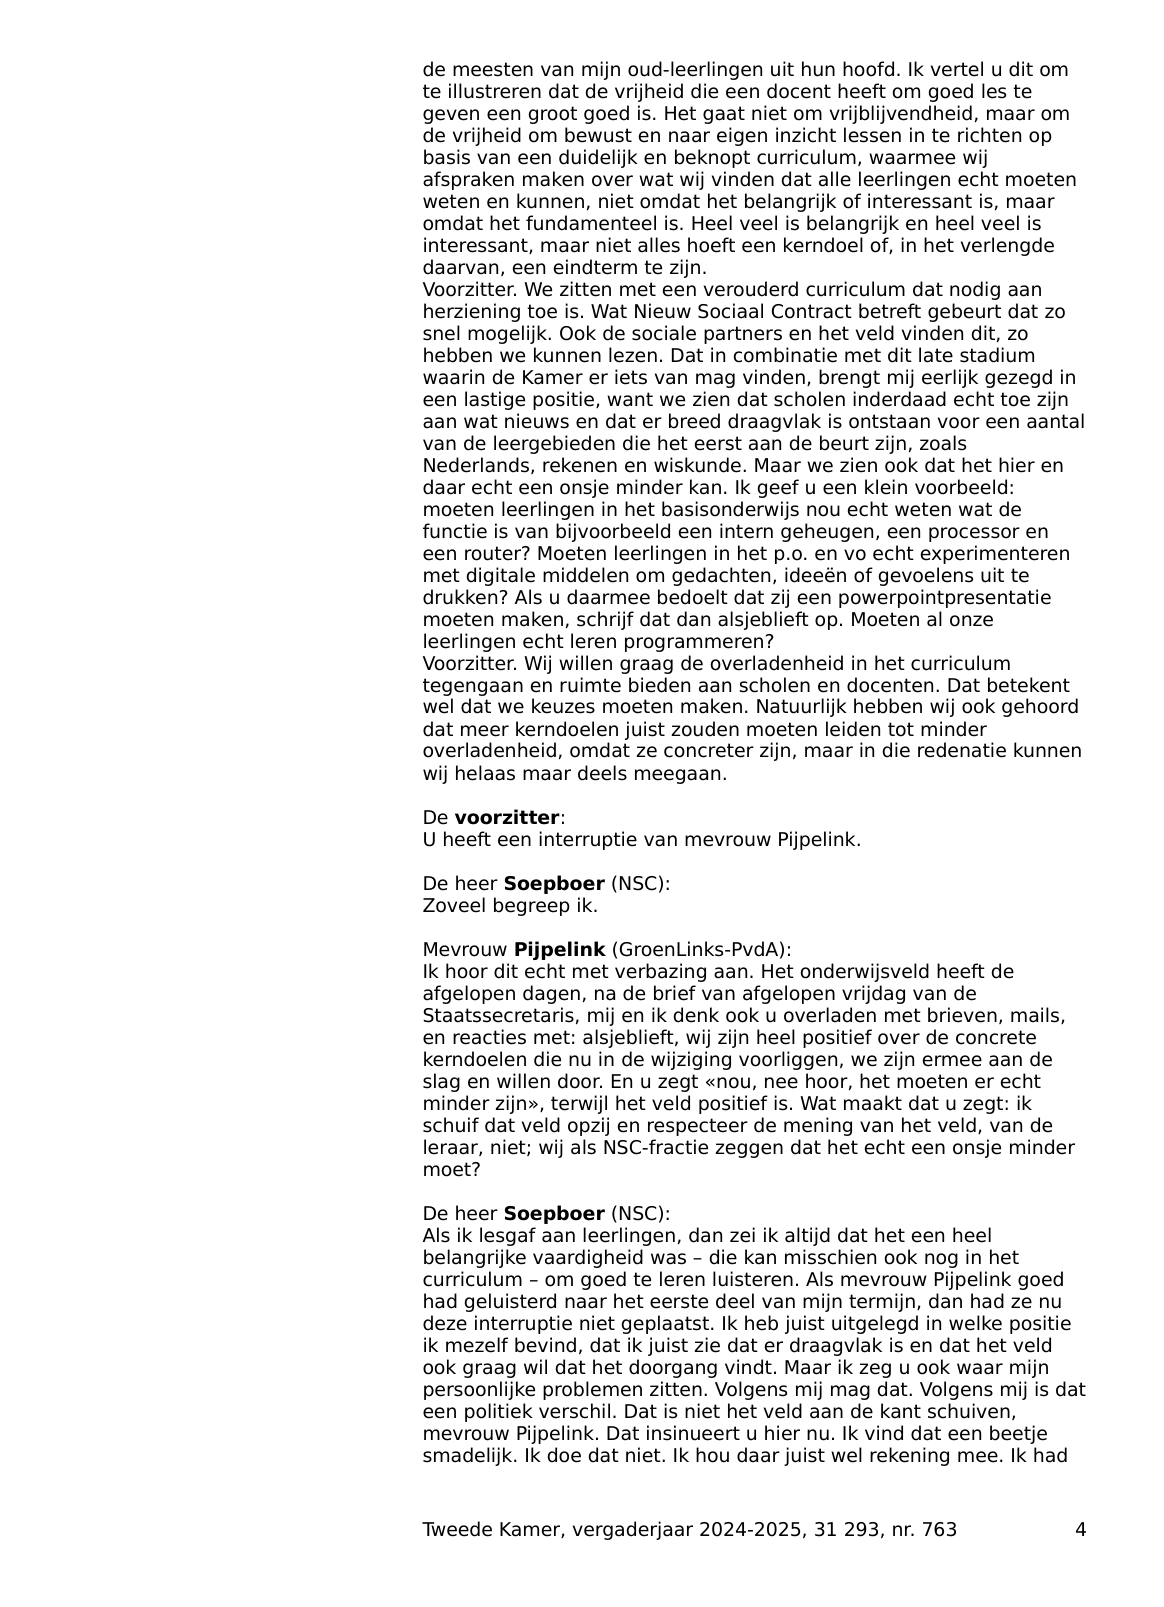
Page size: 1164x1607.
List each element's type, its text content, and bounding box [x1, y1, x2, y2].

text Ik hoor dit echt met verbazing aan. Het onderwijsveld heeft de afgelopen dagen, na de brief van afgelopen vrijdag van de Staatssecretaris, mij en ik denk ook u overladen met brieven, mails, en reacties met: alsjeblieft, wij zijn heel positief over de concrete kerndoelen die nu in de wijziging voorliggen, we zijn ermee aan de slag en willen door. En u zegt «nou, nee hoor, het moeten er echt minder zijn», terwijl het veld positief is. Wat maakt dat u zegt: ik schuif dat veld opzij en respecteer de mening van het veld, van de leraar, niet; wij als NSC-fractie zeggen dat het echt een onsje minder moet? [422, 961, 1087, 1181]
text U heeft een interruptie van mevrouw Pijpelink. [422, 828, 1087, 851]
text de meesten van mijn oud-leerlingen uit hun hoofd. Ik vertel u dit om te illustreren dat de vrijheid die een docent heeft om goed les te geven een groot goed is. Het gaat niet om vrijblijvendheid, maar om de vrijheid om bewust en naar eigen inzicht lessen in te richten op basis van een duidelijk en beknopt curriculum, waarmee wij afspraken maken over wat wij vinden dat alle leerlingen echt moeten weten en kunnen, niet omdat het belangrijk of interessant is, maar omdat het fundamenteel is. Heel veel is belangrijk en heel veel is interessant, maar niet alles hoeft een kerndoel of, in het verlengde daarvan, een eindterm te zijn. [422, 59, 1087, 279]
text Voorzitter. We zitten met een verouderd curriculum dat nodig aan herziening toe is. Wat Nieuw Sociaal Contract betreft gebeurt dat zo snel mogelijk. Ook de sociale partners en het veld vinden dit, zo hebben we kunnen lezen. Dat in combinatie met dit late stadium waarin de Kamer er iets van mag vinden, brengt mij eerlijk gezegd in een lastige positie, want we zien dat scholen inderdaad echt toe zijn aan wat nieuws en dat er breed draagvlak is ontstaan voor een aantal van de leergebieden die het eerst aan de beurt zijn, zoals Nederlands, rekenen en wiskunde. Maar we zien ook dat het hier en daar echt een onsje minder kan. Ik geef u een klein voorbeeld: moeten leerlingen in het basisonderwijs nou echt weten wat de functie is van bijvoorbeeld een intern geheugen, een processor en een router? Moeten leerlingen in het p.o. en vo echt experimenteren met digitale middelen om gedachten, ideeën of gevoelens uit te drukken? Als u daarmee bedoelt dat zij een powerpointpresentatie moeten maken, schrijf dat dan alsjeblieft op. Moeten al onze leerlingen echt leren programmeren? [422, 279, 1087, 652]
text De heer Soepboer (NSC): [422, 873, 1087, 895]
text Voorzitter. Wij willen graag de overladenheid in het curriculum tegengaan en ruimte bieden aan scholen en docenten. Dat betekent wel dat we keuzes moeten maken. Natuurlijk hebben wij ook gehoord dat meer kerndoelen juist zouden moeten leiden tot minder overladenheid, omdat ze concreter zijn, maar in die redenatie kunnen wij helaas maar deels meegaan. [422, 652, 1087, 784]
text Zoveel begreep ik. [422, 895, 1087, 917]
text De heer Soepboer (NSC): [422, 1203, 1087, 1225]
text De voorzitter: [422, 807, 1087, 828]
text Als ik lesgaf aan leerlingen, dan zei ik altijd dat het een heel belangrijke vaardigheid was – die kan misschien ook nog in het curriculum – om goed te leren luisteren. Als mevrouw Pijpelink goed had geluisterd naar het eerste deel van mijn termijn, dan had ze nu deze interruptie niet geplaatst. Ik heb juist uitgelegd in welke positie ik mezelf bevind, dat ik juist zie dat er draagvlak is en dat het veld ook graag wil dat het doorgang vindt. Maar ik zeg u ook waar mijn persoonlijke problemen zitten. Volgens mij mag dat. Volgens mij is dat een politiek verschil. Dat is niet het veld aan de kant schuiven, mevrouw Pijpelink. Dat insinueert u hier nu. Ik vind dat een beetje smadelijk. Ik doe dat niet. Ik hou daar juist wel rekening mee. Ik had [422, 1225, 1087, 1467]
text Mevrouw Pijpelink (GroenLinks-PvdA): [422, 939, 1087, 961]
